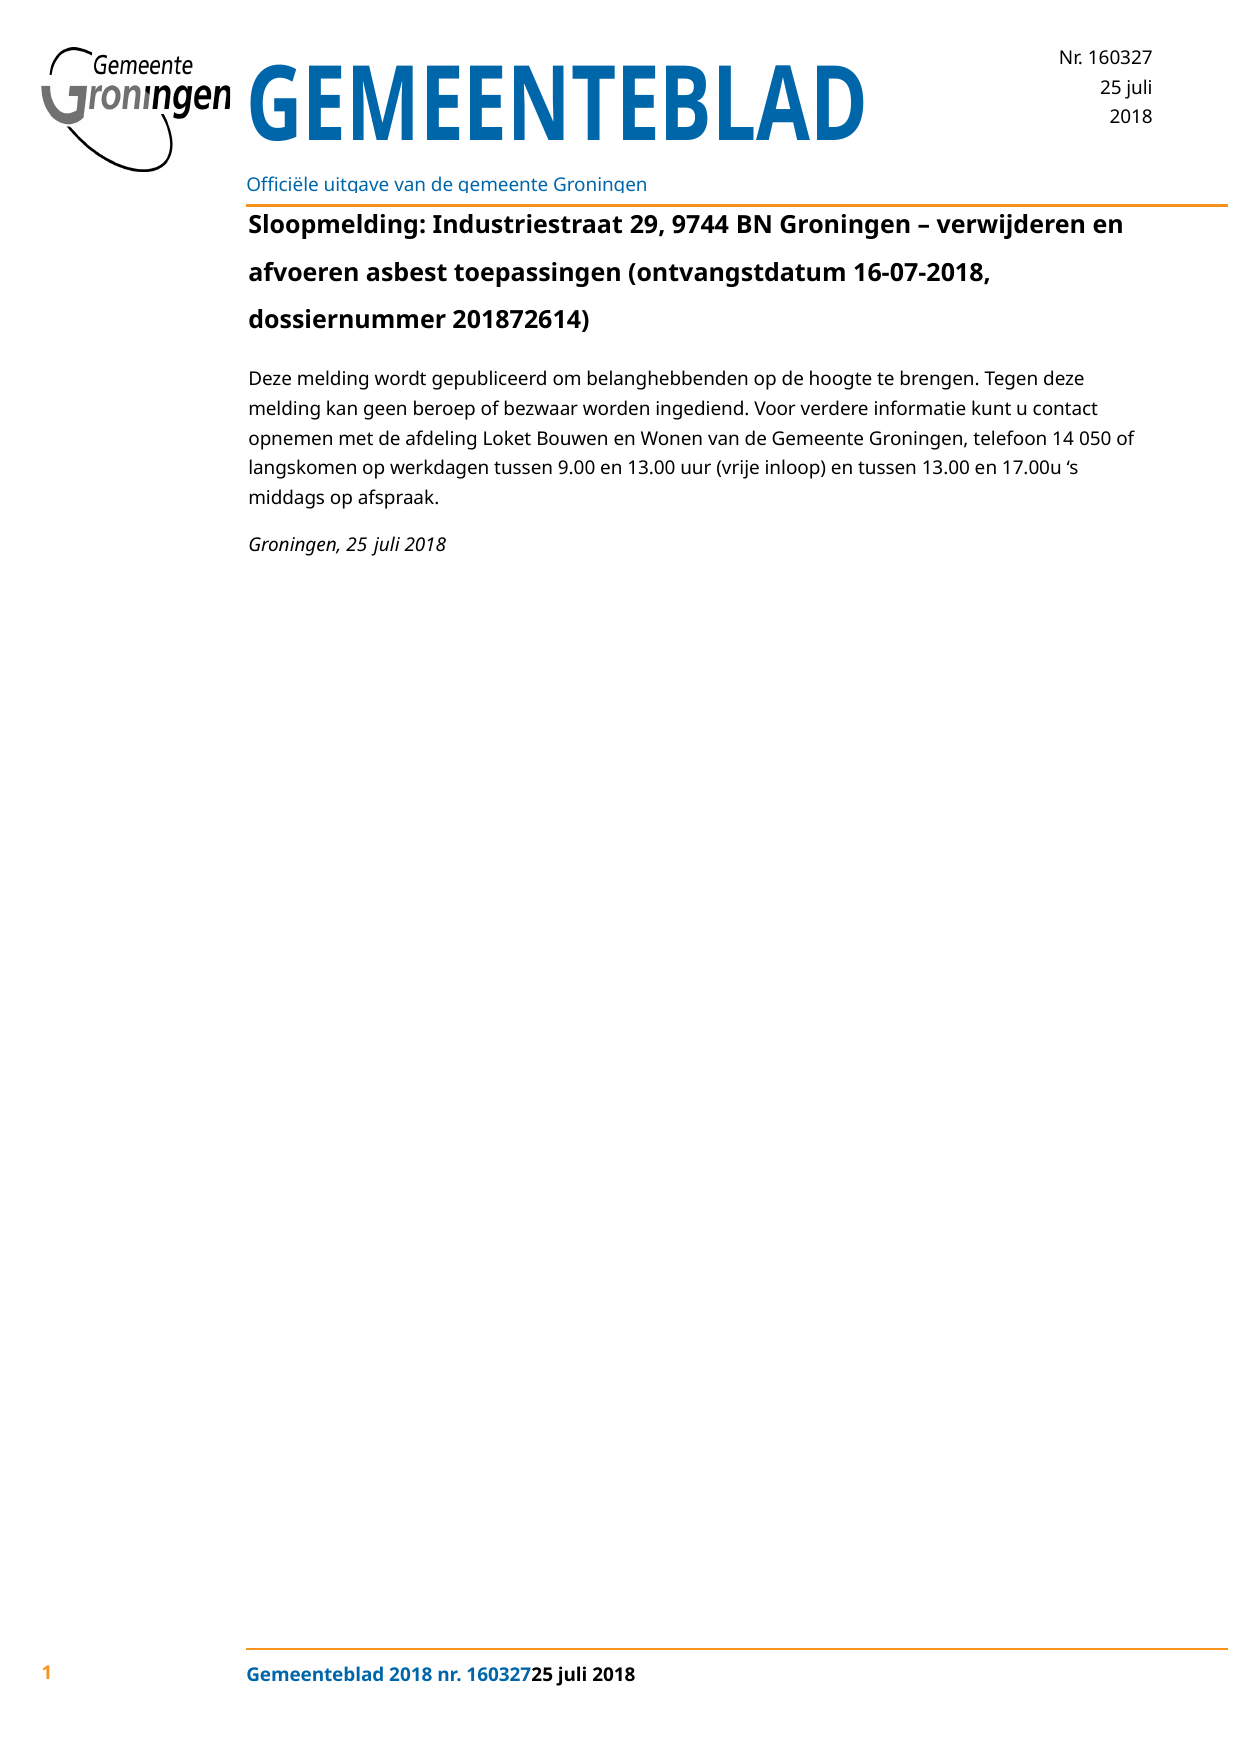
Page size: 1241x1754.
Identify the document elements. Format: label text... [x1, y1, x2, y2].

text Deze melding wordt gepubliceerd om belanghebbenden op de hoogte te brengen. Tegen deze melding kan geen beroep of bezwaar worden ingediend. Voor verdere informatie kunt u contact opnemen met de afdeling Loket Bouwen en Wonen van de Gemeente Groningen, telefoon 14 050 of langskomen op werkdagen tussen 9.00 en 13.00 uur (vrije inloop) en tussen 13.00 en 17.00u ‘s middags op afspraak. [248, 366, 1152, 509]
text Groningen, 25 juli 2018 [248, 532, 1152, 557]
text Sloopmelding: Industriestraat 29, 9744 BN Groningen – verwijderen en afvoeren asbest toepassingen (ontvangstdatum 16-07-2018, dossiernummer 201872614) [248, 207, 1152, 336]
picture [41, 47, 231, 172]
